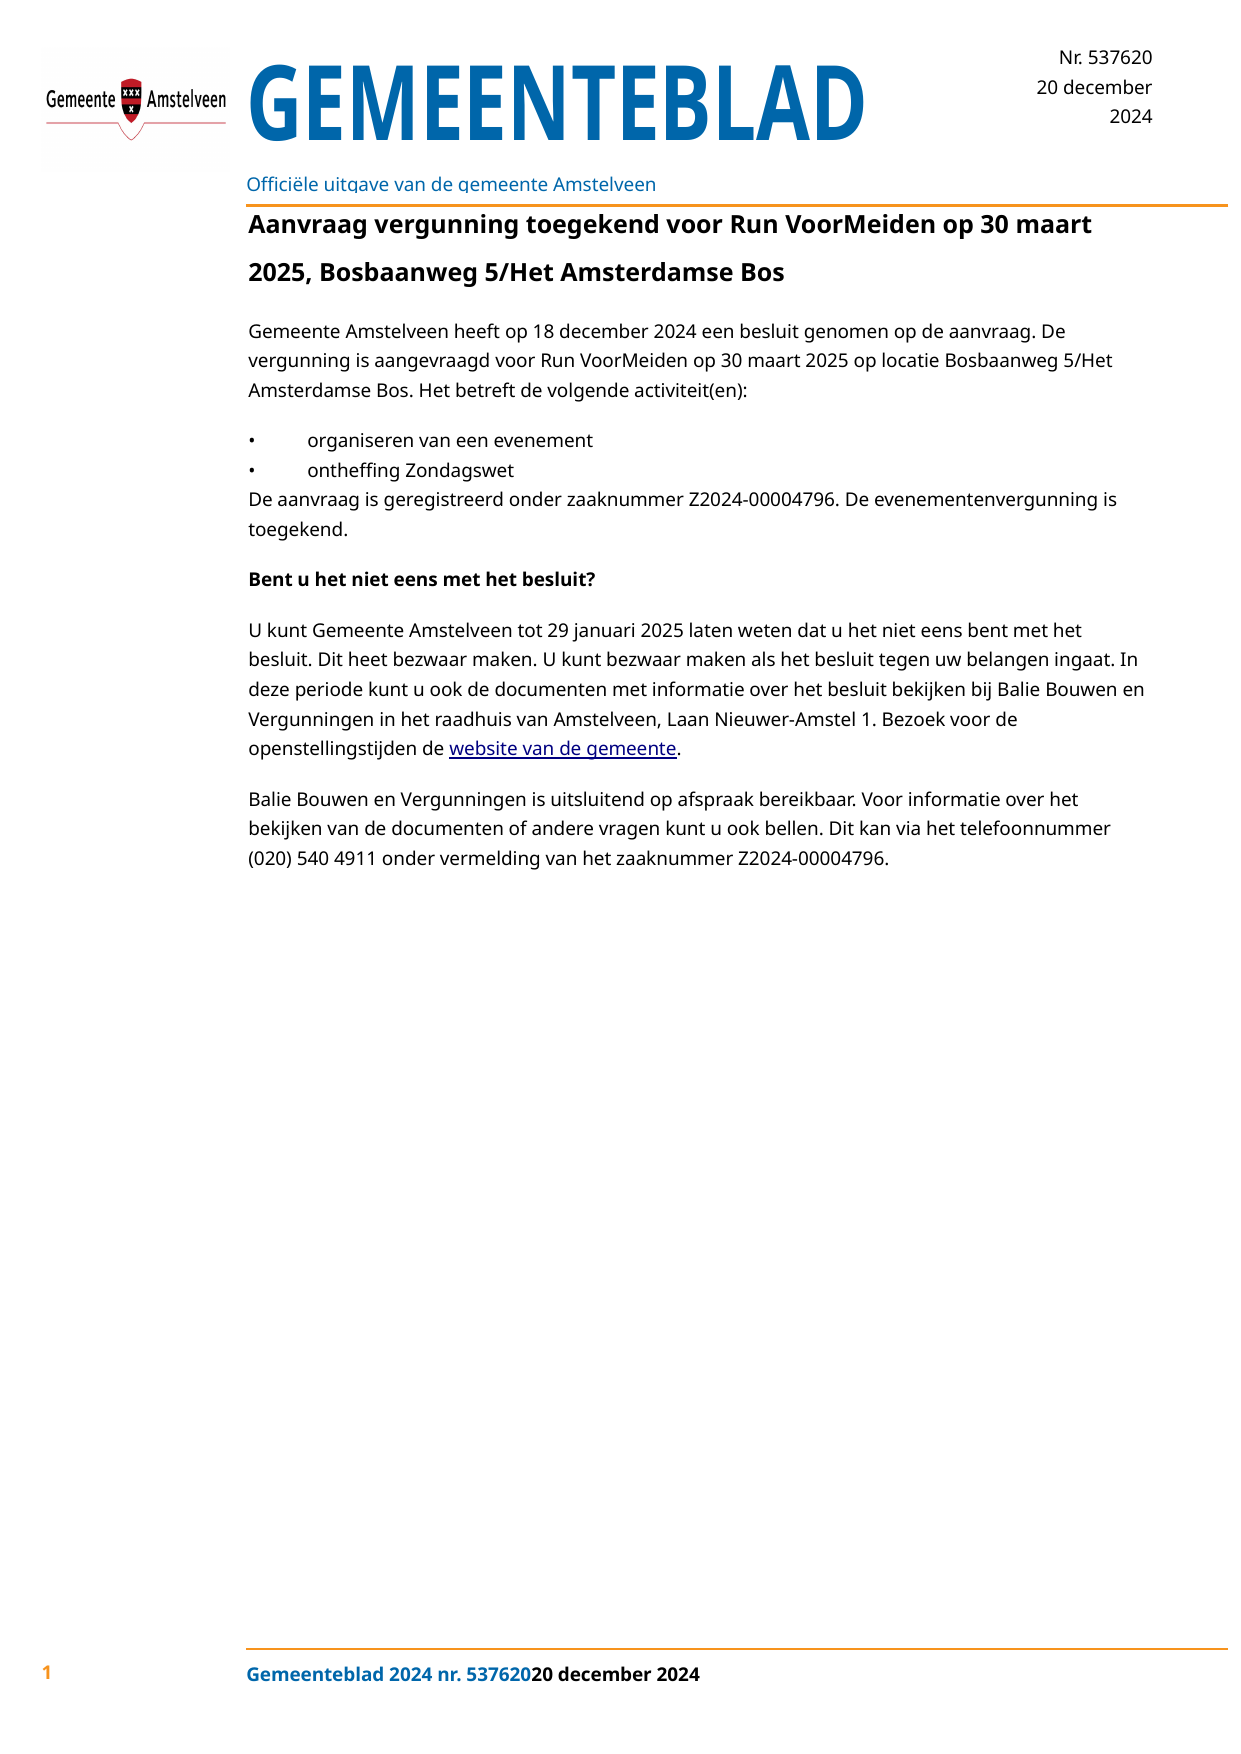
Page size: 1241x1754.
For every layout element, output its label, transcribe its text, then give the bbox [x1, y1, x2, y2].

text Balie Bouwen en Vergunningen is uitsluitend op afspraak bereikbaar. Voor informatie over het bekijken van de documenten of andere vragen kunt u ook bellen. Dit kan via het telefoonnummer (020) 540 4911 onder vermelding van het zaaknummer Z2024-00004796. [248, 786, 1152, 871]
list ontheffing Zondagswet [248, 457, 1152, 483]
text Bent u het niet eens met het besluit? [248, 567, 1152, 592]
text Gemeente Amstelveen heeft op 18 december 2024 een besluit genomen op de aanvraag. De vergunning is aangevraagd voor Run VoorMeiden op 30 maart 2025 op locatie Bosbaanweg 5/Het Amsterdamse Bos. Het betreft de volgende activiteit(en): [248, 318, 1152, 403]
text U kunt Gemeente Amstelveen tot 29 januari 2025 laten weten dat u het niet eens bent met het besluit. Dit heet bezwaar maken. U kunt bezwaar maken als het besluit tegen uw belangen ingaat. In deze periode kunt u ook de documenten met informatie over het besluit bekijken bij Balie Bouwen en Vergunningen in het raadhuis van Amstelveen, Laan Nieuwer-Amstel 1. Bezoek voor de openstellingstijden de website van de gemeente. [248, 617, 1152, 761]
text Aanvraag vergunning toegekend voor Run VoorMeiden op 30 maart 2025, Bosbaanweg 5/Het Amsterdamse Bos [248, 207, 1152, 288]
picture [41, 47, 231, 172]
text De aanvraag is geregistreerd onder zaaknummer Z2024-00004796. De evenementenvergunning is toegekend. [248, 487, 1152, 542]
list organiseren van een evenement [248, 427, 1152, 453]
